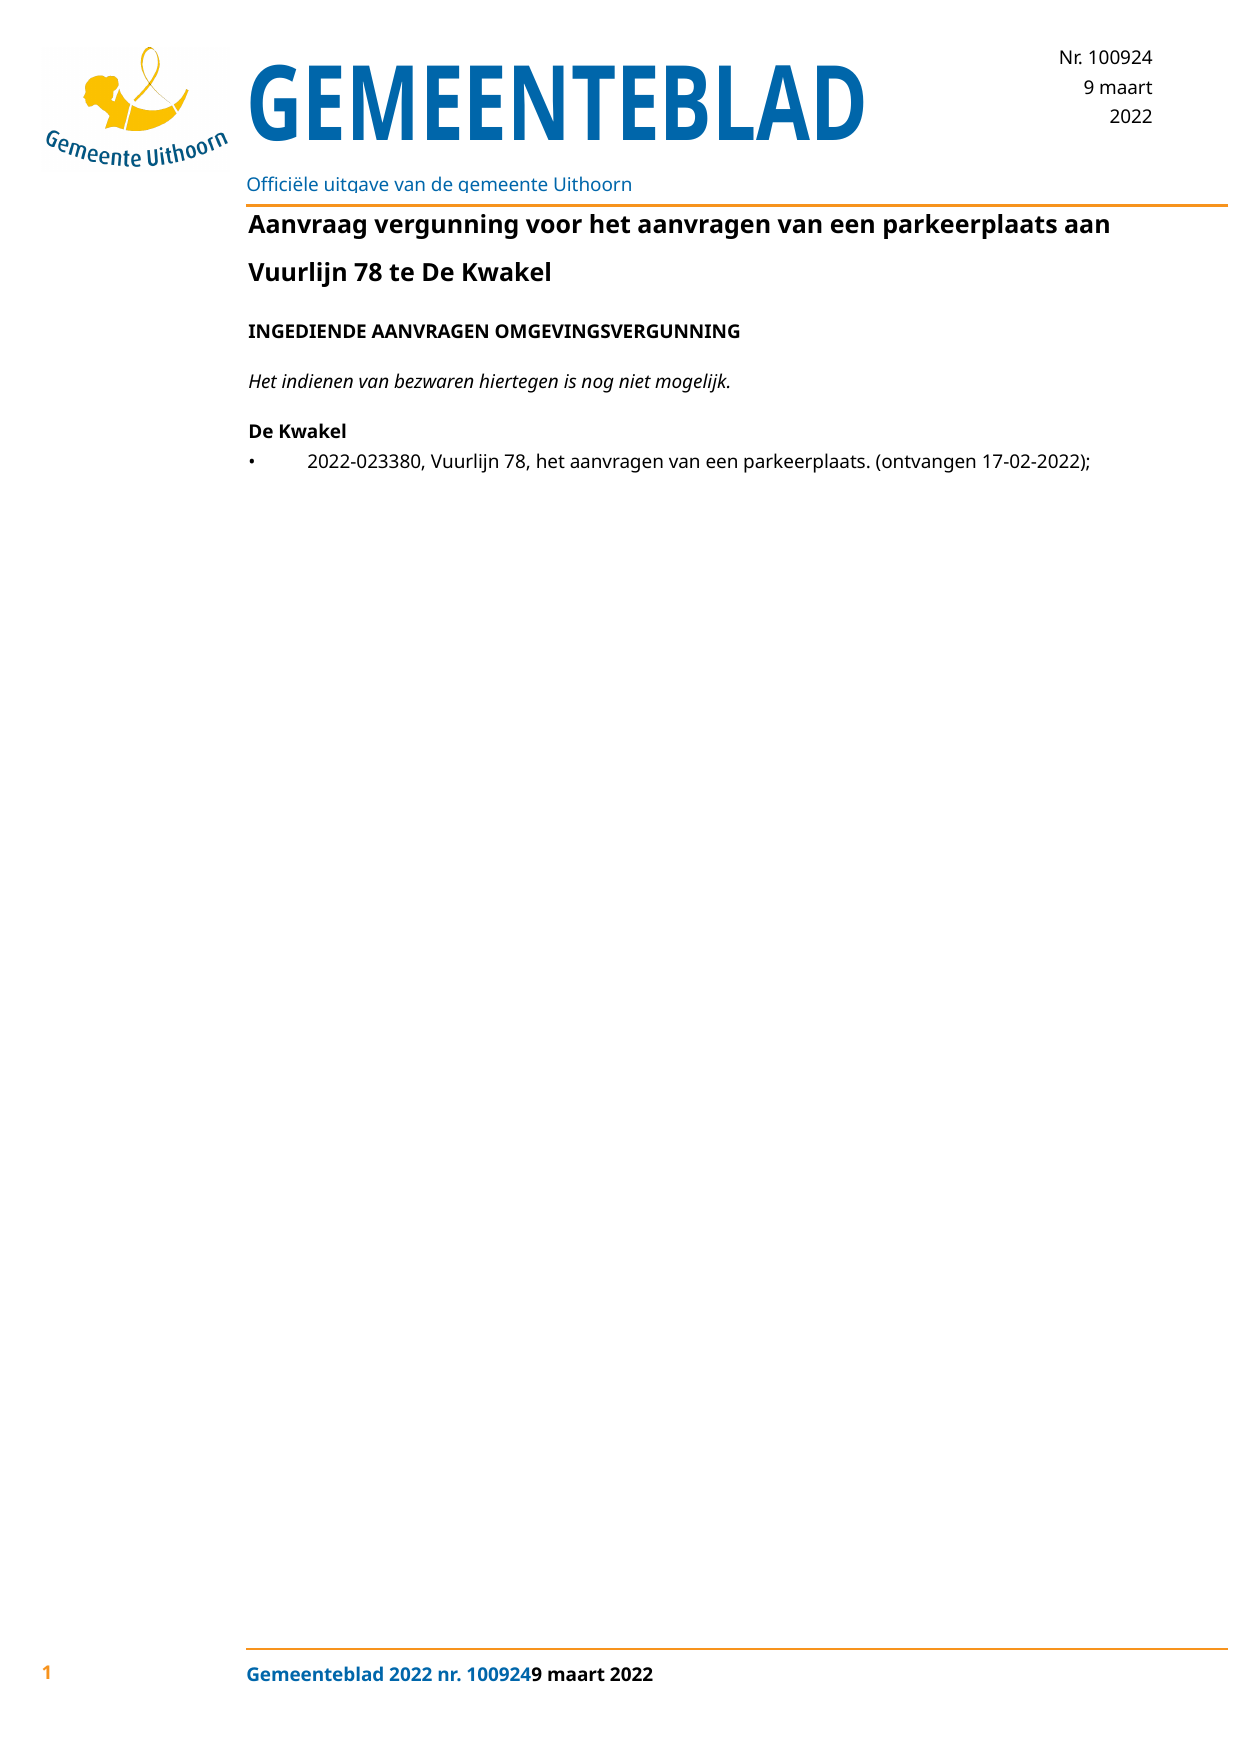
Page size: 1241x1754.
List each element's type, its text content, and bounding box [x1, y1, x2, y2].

text Aanvraag vergunning voor het aanvragen van een parkeerplaats aan Vuurlijn 78 te De Kwakel [248, 207, 1152, 288]
text Het indienen van bezwaren hiertegen is nog niet mogelijk. [248, 368, 1152, 394]
picture [41, 47, 231, 172]
text INGEDIENDE AANVRAGEN OMGEVINGSVERGUNNING [248, 318, 1152, 344]
text De Kwakel [248, 419, 1152, 444]
list 2022-023380, Vuurlijn 78, het aanvragen van een parkeerplaats. (ontvangen 17-02-2022); [248, 448, 1152, 474]
